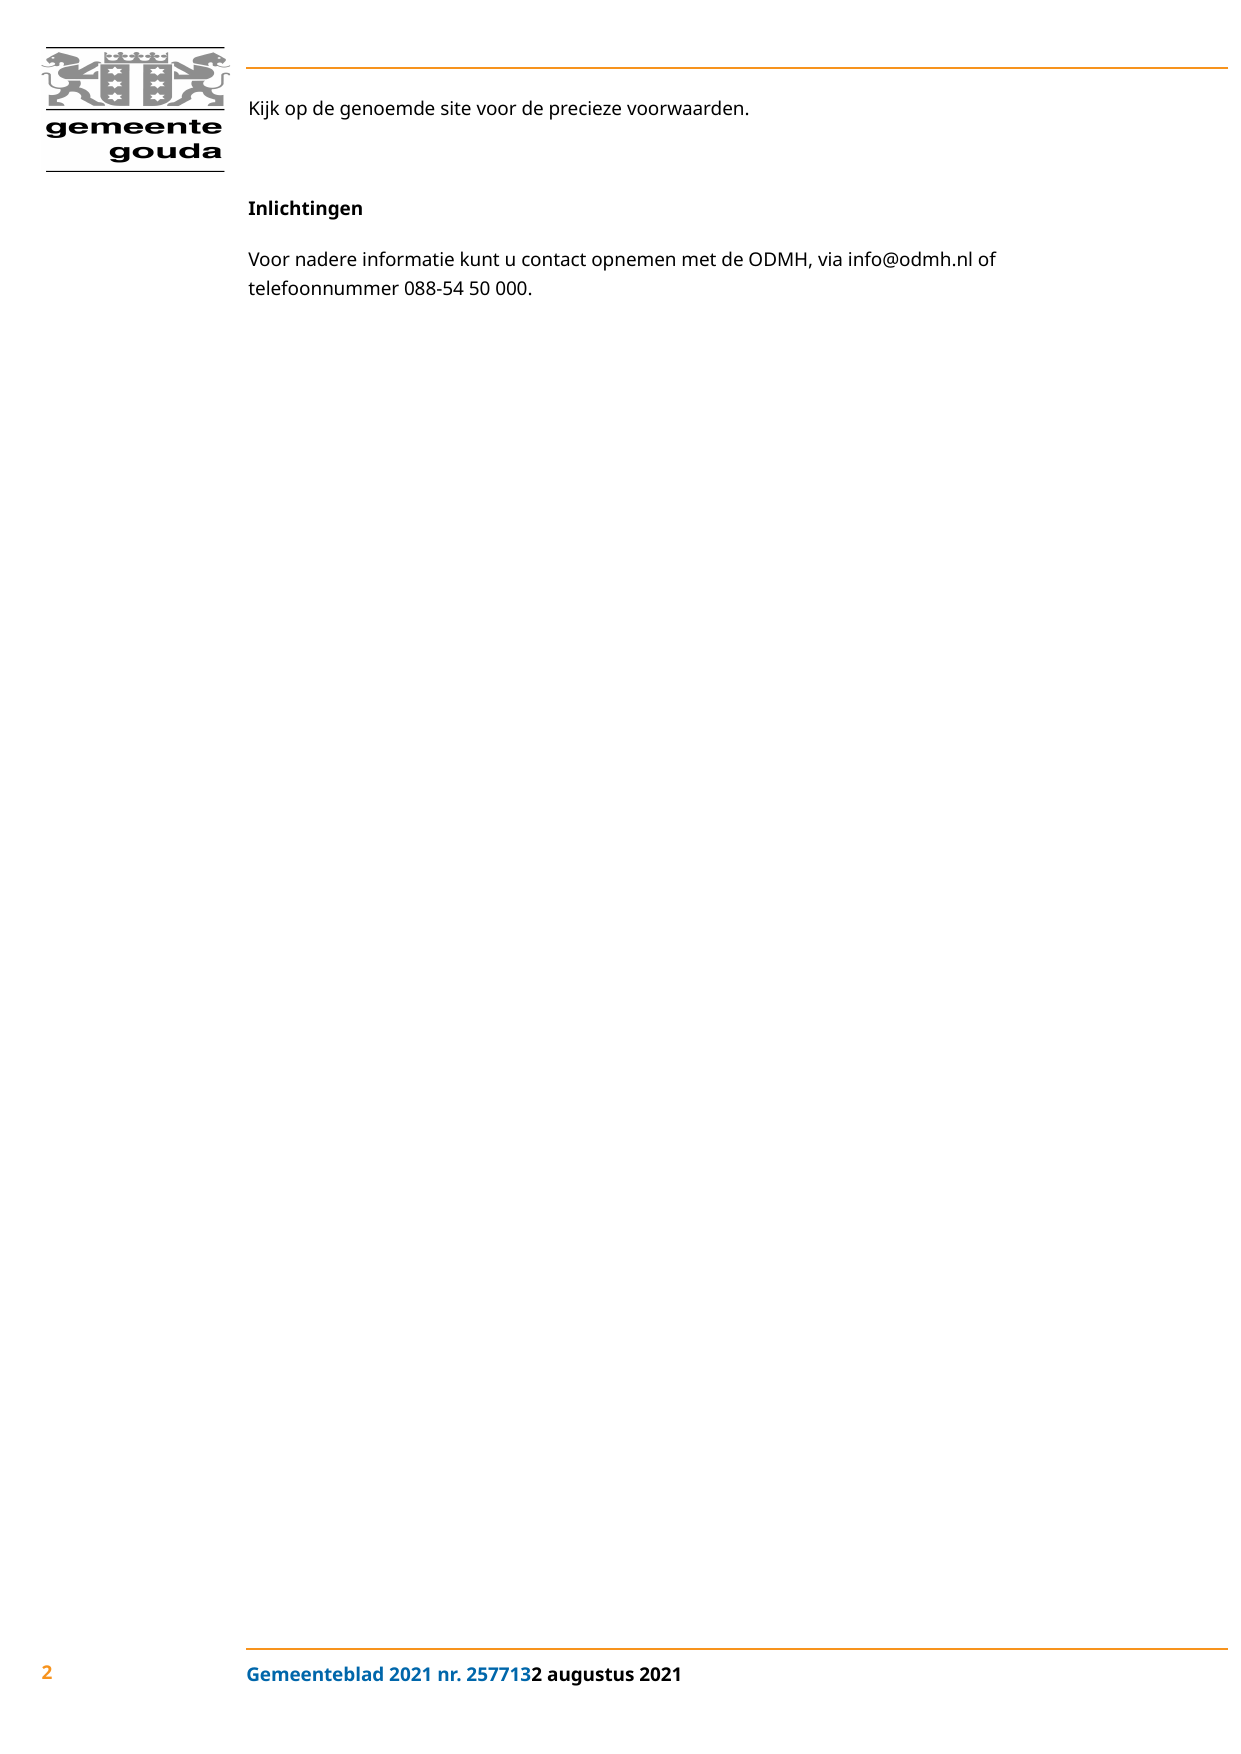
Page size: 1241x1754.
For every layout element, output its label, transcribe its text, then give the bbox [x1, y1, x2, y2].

text Inlichtingen [248, 196, 1152, 221]
picture [41, 47, 231, 172]
text Kijk op de genoemde site voor de precieze voorwaarden. [248, 95, 1152, 121]
text Voor nadere informatie kunt u contact opnemen met de ODMH, via info@odmh.nl of telefoonnummer 088-54 50 000. [248, 246, 1152, 301]
